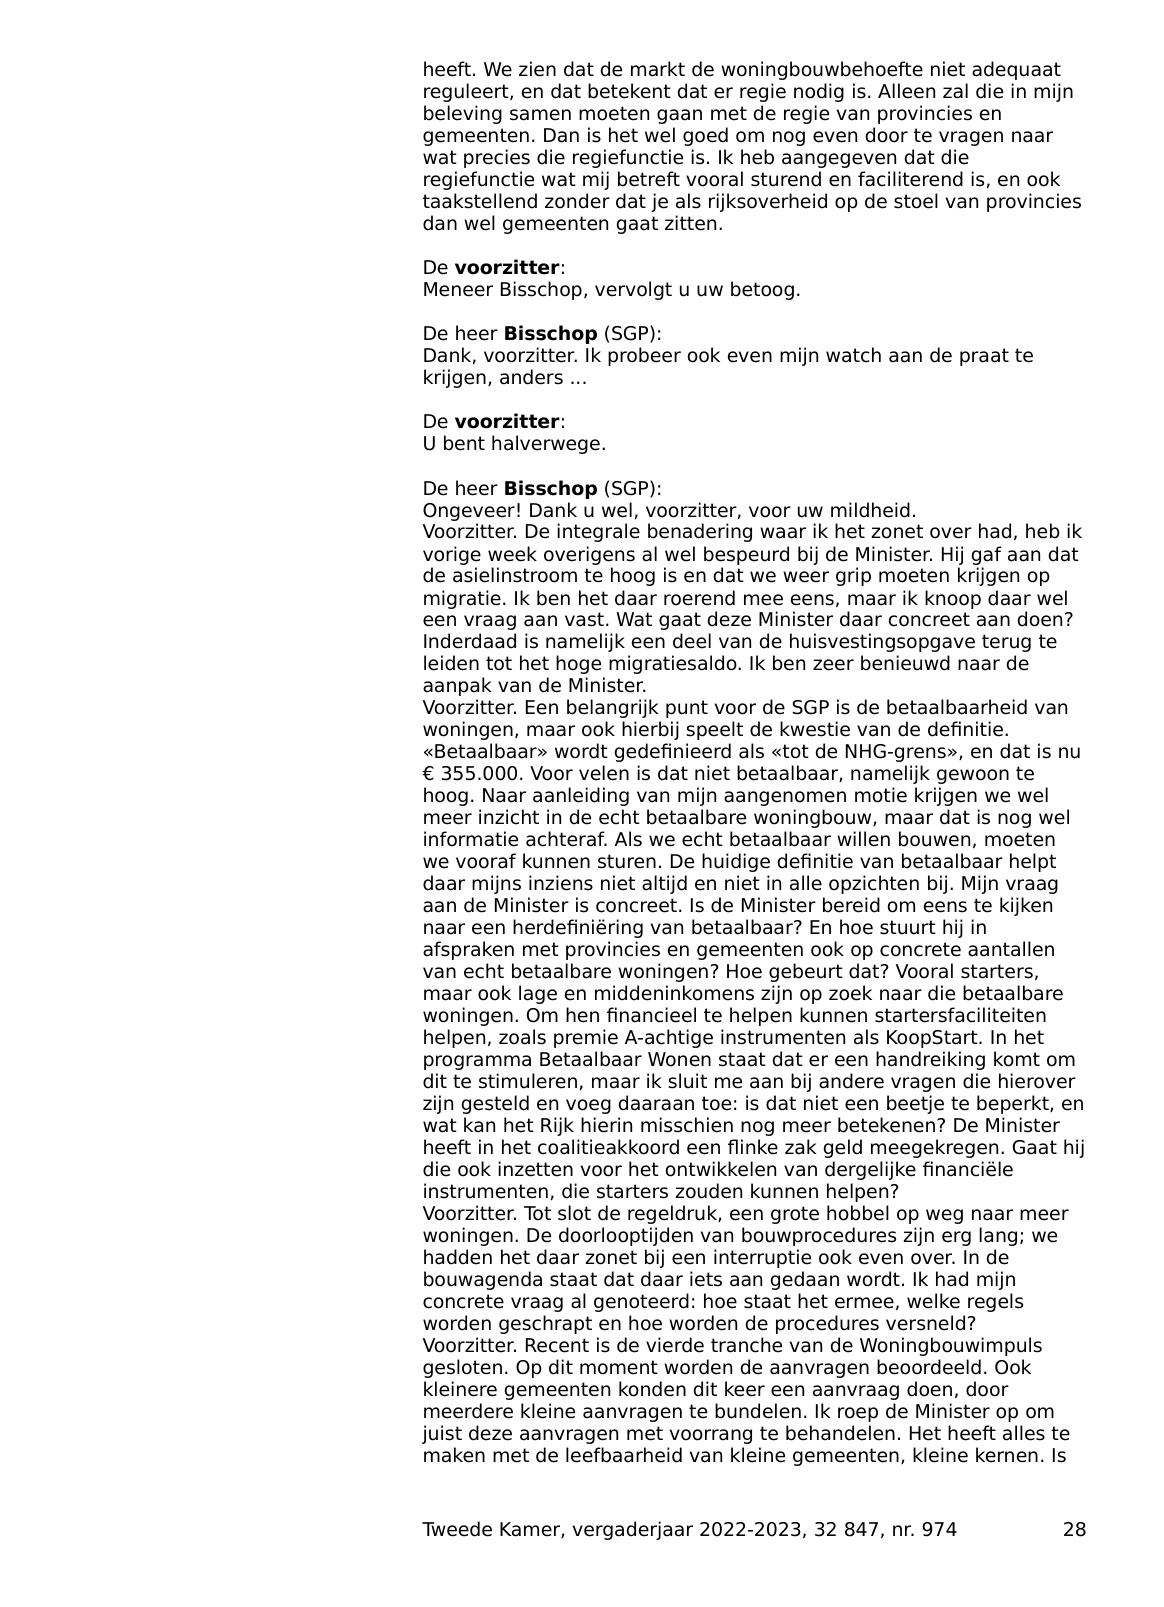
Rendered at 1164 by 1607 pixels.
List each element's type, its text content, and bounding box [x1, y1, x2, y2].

text De voorzitter: [422, 257, 1087, 279]
text Voorzitter. Tot slot de regeldruk, een grote hobbel op weg naar meer woningen. De doorlooptijden van bouwprocedures zijn erg lang; we hadden het daar zonet bij een interruptie ook even over. In de bouwagenda staat dat daar iets aan gedaan wordt. Ik had mijn concrete vraag al genoteerd: hoe staat het ermee, welke regels worden geschrapt en hoe worden de procedures versneld? [422, 1203, 1087, 1335]
text Meneer Bisschop, vervolgt u uw betoog. [422, 279, 1087, 301]
text De voorzitter: [422, 411, 1087, 433]
text U bent halverwege. [422, 433, 1087, 455]
text heeft. We zien dat de markt de woningbouwbehoefte niet adequaat reguleert, en dat betekent dat er regie nodig is. Alleen zal die in mijn beleving samen moeten gaan met de regie van provincies en gemeenten. Dan is het wel goed om nog even door te vragen naar wat precies die regiefunctie is. Ik heb aangegeven dat die regiefunctie wat mij betreft vooral sturend en faciliterend is, en ook taakstellend zonder dat je als rijksoverheid op de stoel van provincies dan wel gemeenten gaat zitten. [422, 59, 1087, 235]
text Voorzitter. Recent is de vierde tranche van de Woningbouwimpuls gesloten. Op dit moment worden de aanvragen beoordeeld. Ook kleinere gemeenten konden dit keer een aanvraag doen, door meerdere kleine aanvragen te bundelen. Ik roep de Minister op om juist deze aanvragen met voorrang te behandelen. Het heeft alles te maken met de leefbaarheid van kleine gemeenten, kleine kernen. Is [422, 1335, 1087, 1467]
text Ongeveer! Dank u wel, voorzitter, voor uw mildheid. [422, 499, 1087, 521]
text Voorzitter. De integrale benadering waar ik het zonet over had, heb ik vorige week overigens al wel bespeurd bij de Minister. Hij gaf aan dat de asielinstroom te hoog is en dat we weer grip moeten krijgen op migratie. Ik ben het daar roerend mee eens, maar ik knoop daar wel een vraag aan vast. Wat gaat deze Minister daar concreet aan doen? Inderdaad is namelijk een deel van de huisvestingsopgave terug te leiden tot het hoge migratiesaldo. Ik ben zeer benieuwd naar de aanpak van de Minister. [422, 521, 1087, 697]
text De heer Bisschop (SGP): [422, 477, 1087, 499]
text Dank, voorzitter. Ik probeer ook even mijn watch aan de praat te krijgen, anders ... [422, 345, 1087, 389]
text De heer Bisschop (SGP): [422, 323, 1087, 345]
text Voorzitter. Een belangrijk punt voor de SGP is de betaalbaarheid van woningen, maar ook hierbij speelt de kwestie van de definitie. «Betaalbaar» wordt gedefinieerd als «tot de NHG-grens», en dat is nu € 355.000. Voor velen is dat niet betaalbaar, namelijk gewoon te hoog. Naar aanleiding van mijn aangenomen motie krijgen we wel meer inzicht in de echt betaalbare woningbouw, maar dat is nog wel informatie achteraf. Als we echt betaalbaar willen bouwen, moeten we vooraf kunnen sturen. De huidige definitie van betaalbaar helpt daar mijns inziens niet altijd en niet in alle opzichten bij. Mijn vraag aan de Minister is concreet. Is de Minister bereid om eens te kijken naar een herdefiniëring van betaalbaar? En hoe stuurt hij in afspraken met provincies en gemeenten ook op concrete aantallen van echt betaalbare woningen? Hoe gebeurt dat? Vooral starters, maar ook lage en middeninkomens zijn op zoek naar die betaalbare woningen. Om hen financieel te helpen kunnen startersfaciliteiten helpen, zoals premie A-achtige instrumenten als KoopStart. In het programma Betaalbaar Wonen staat dat er een handreiking komt om dit te stimuleren, maar ik sluit me aan bij andere vragen die hierover zijn gesteld en voeg daaraan toe: is dat niet een beetje te beperkt, en wat kan het Rijk hierin misschien nog meer betekenen? De Minister heeft in het coalitieakkoord een flinke zak geld meegekregen. Gaat hij die ook inzetten voor het ontwikkelen van dergelijke financiële instrumenten, die starters zouden kunnen helpen? [422, 697, 1087, 1203]
